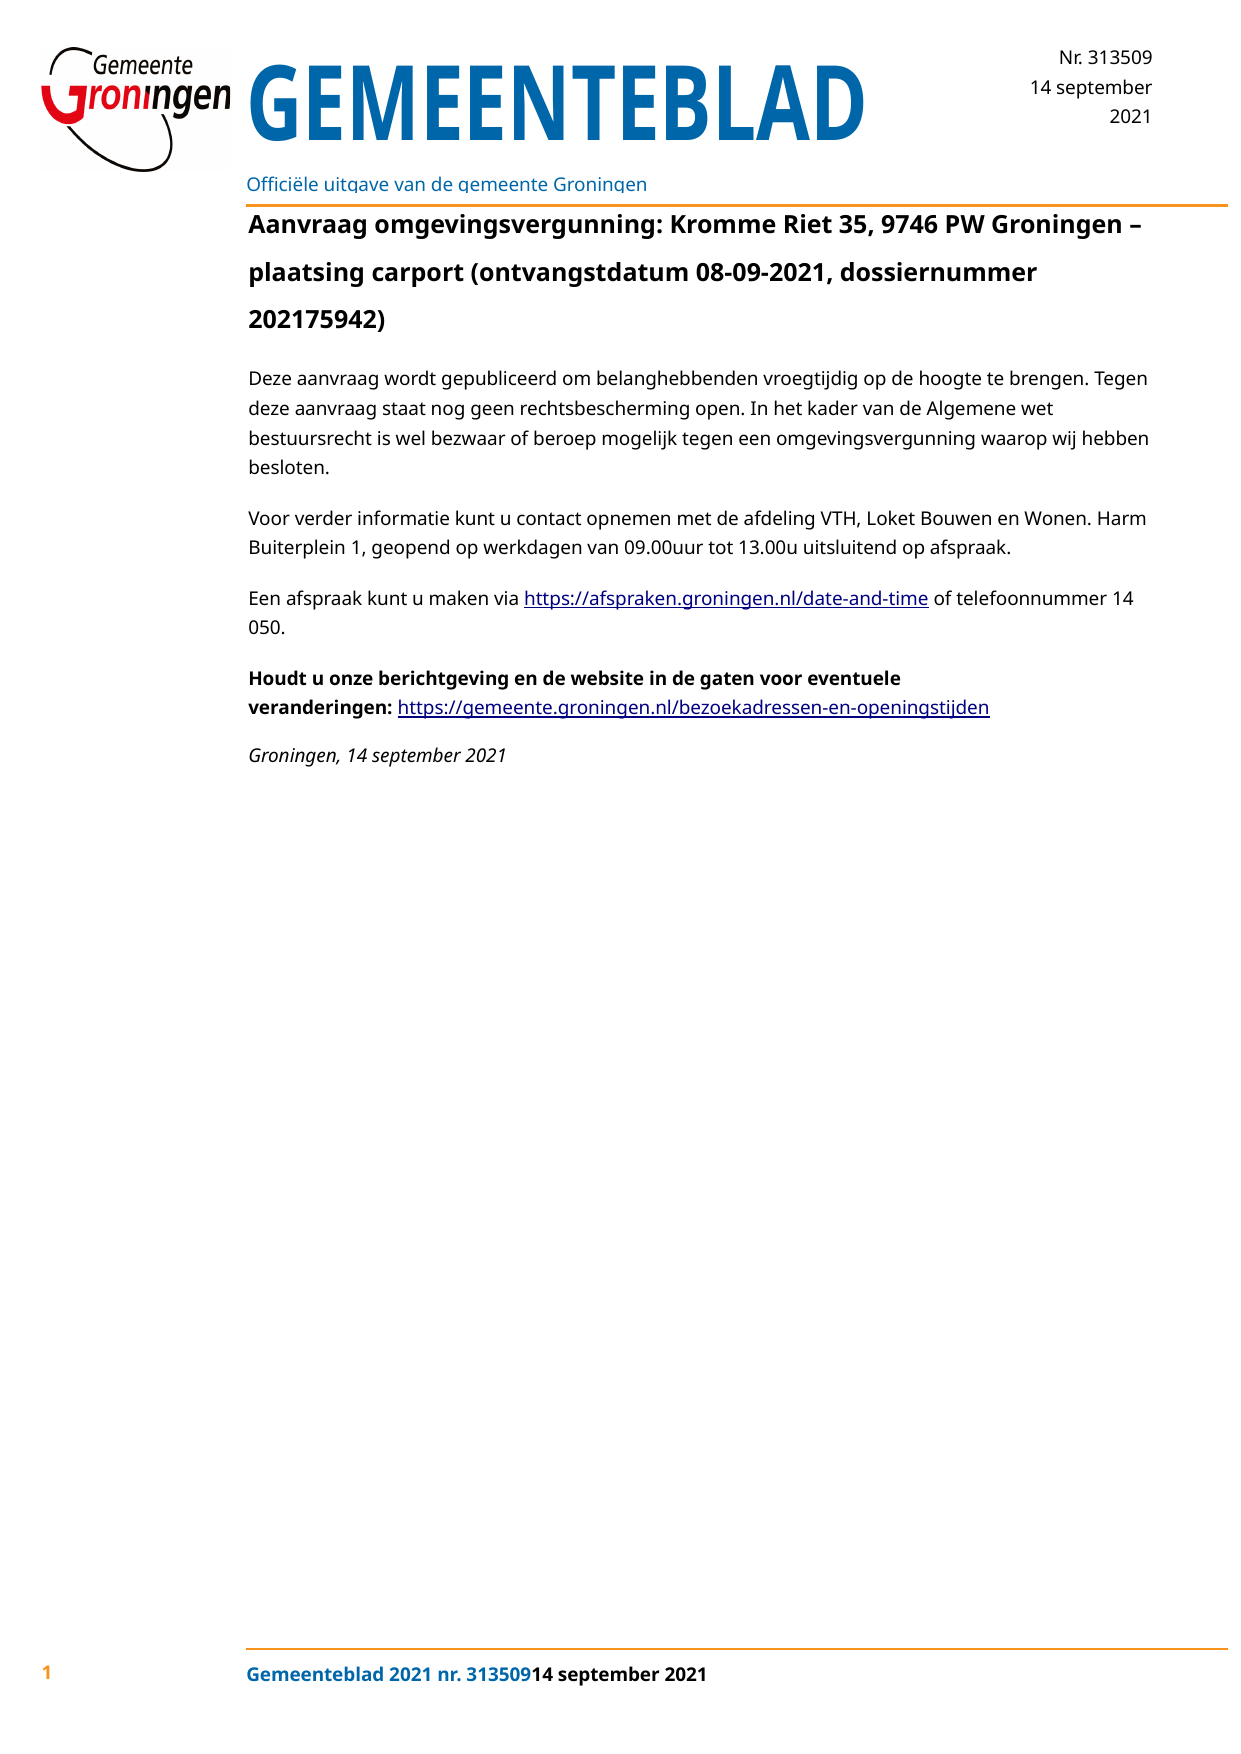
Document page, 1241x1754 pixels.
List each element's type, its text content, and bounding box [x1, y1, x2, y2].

text Aanvraag omgevingsvergunning: Kromme Riet 35, 9746 PW Groningen – plaatsing carport (ontvangstdatum 08-09-2021, dossiernummer 202175942) [248, 207, 1152, 336]
text Voor verder informatie kunt u contact opnemen met de afdeling VTH, Loket Bouwen en Wonen. Harm Buiterplein 1, geopend op werkdagen van 09.00uur tot 13.00u uitsluitend op afspraak. [248, 505, 1152, 560]
text Houdt u onze berichtgeving en de website in de gaten voor eventuele veranderingen: https://gemeente.groningen.nl/bezoekadressen-en-openingstijden [248, 665, 1152, 720]
picture [41, 47, 231, 172]
text Een afspraak kunt u maken via https://afspraken.groningen.nl/date-and-time of telefoonnummer 14 050. [248, 585, 1152, 640]
text Deze aanvraag wordt gepubliceerd om belanghebbenden vroegtijdig op de hoogte te brengen. Tegen deze aanvraag staat nog geen rechtsbescherming open. In het kader van de Algemene wet bestuursrecht is wel bezwaar of beroep mogelijk tegen een omgevingsvergunning waarop wij hebben besloten. [248, 366, 1152, 480]
text Groningen, 14 september 2021 [248, 742, 1152, 768]
